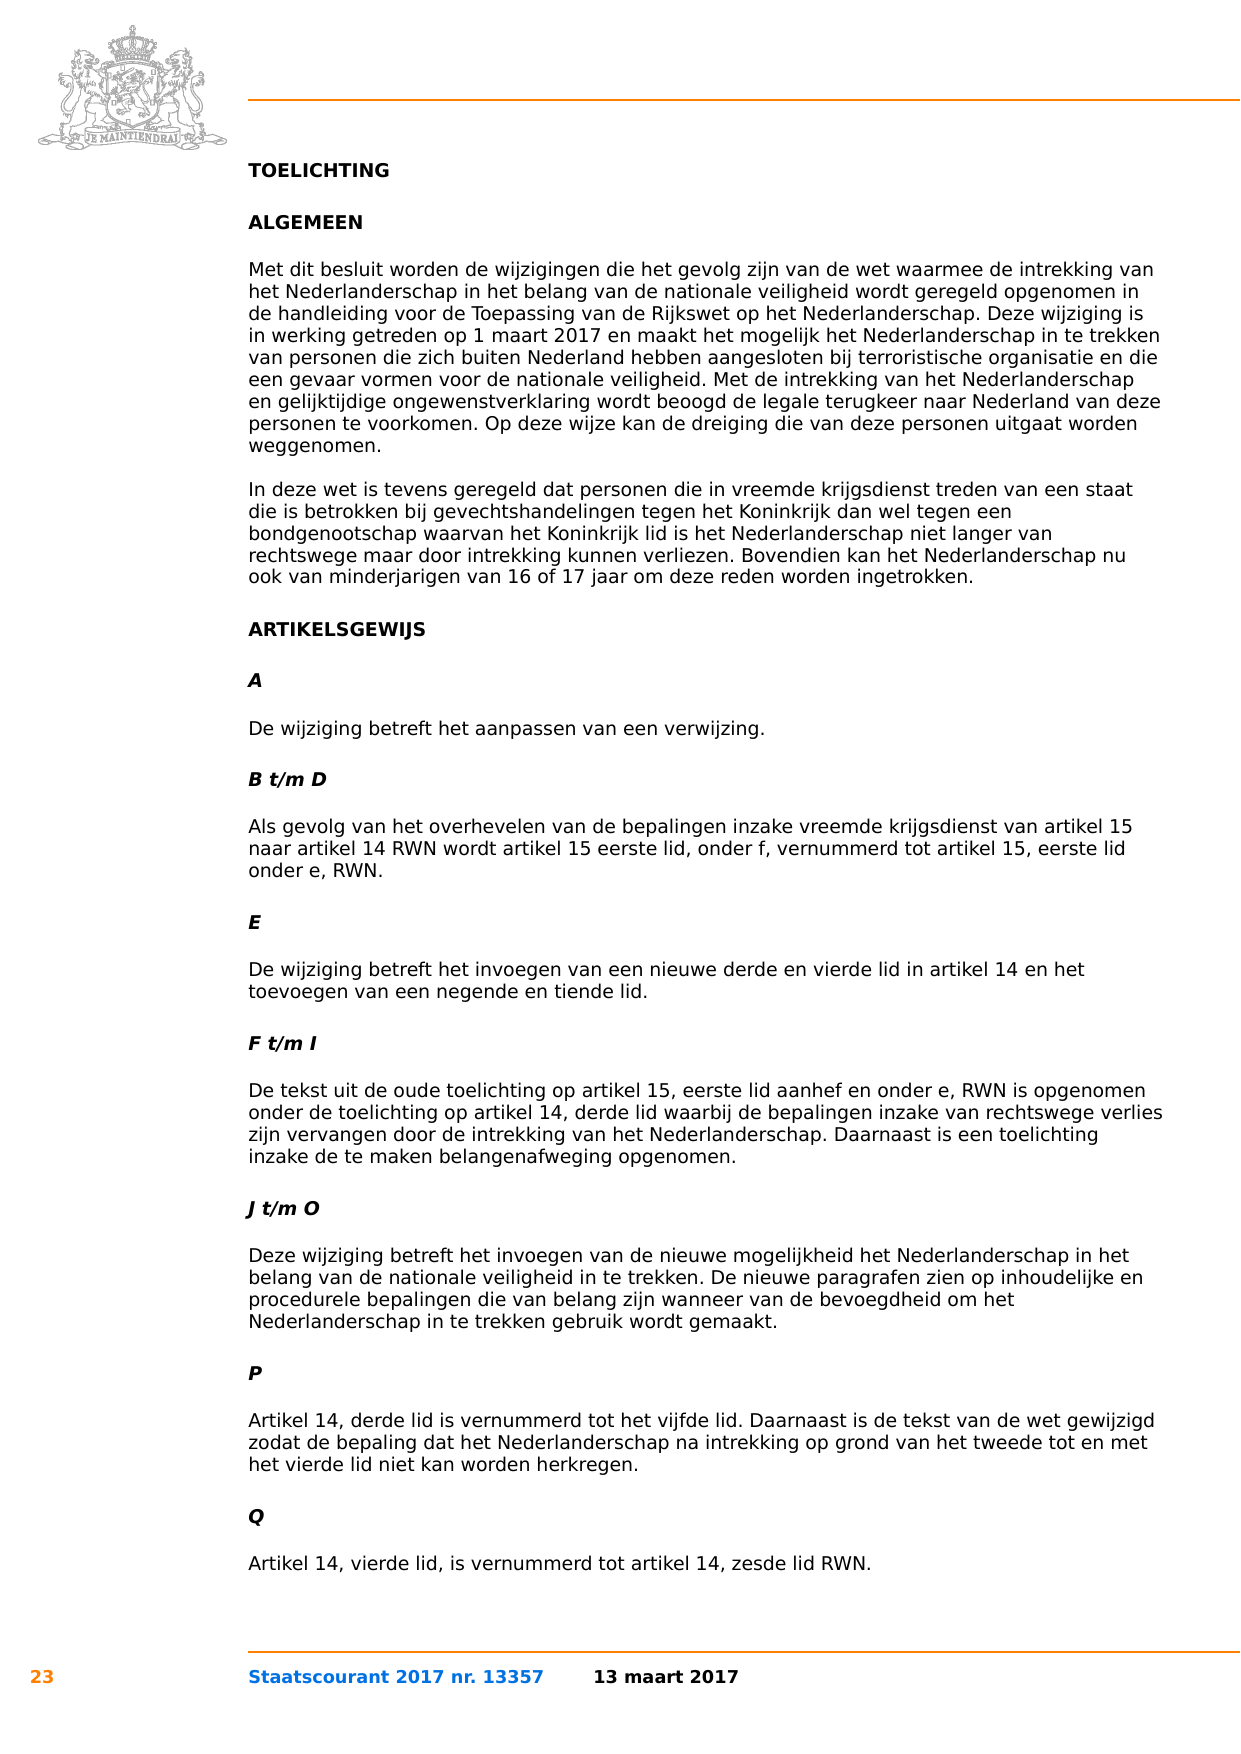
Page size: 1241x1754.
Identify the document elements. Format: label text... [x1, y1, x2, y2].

picture [38, 25, 227, 150]
text Artikel 14, vierde lid, is vernummerd tot artikel 14, zesde lid RWN. [248, 1553, 1163, 1575]
subtitle F t/m I [248, 1033, 1163, 1055]
text Met dit besluit worden de wijzigingen die het gevolg zijn van de wet waarmee de intrekking van het Nederlanderschap in het belang van de nationale veiligheid wordt geregeld opgenomen in de handleiding voor de Toepassing van de Rijkswet op het Nederlanderschap. Deze wijziging is in werking getreden op 1 maart 2017 en maakt het mogelijk het Nederlanderschap in te trekken van personen die zich buiten Nederland hebben aangesloten bij terroristische organisatie en die een gevaar vormen voor de nationale veiligheid. Met de intrekking van het Nederlanderschap en gelijktijdige ongewenstverklaring wordt beoogd de legale terugkeer naar Nederland van deze personen te voorkomen. Op deze wijze kan de dreiging die van deze personen uitgaat worden weggenomen. [248, 259, 1163, 457]
text Deze wijziging betreft het invoegen van de nieuwe mogelijkheid het Nederlanderschap in het belang van de nationale veiligheid in te trekken. De nieuwe paragrafen zien op inhoudelijke en procedurele bepalingen die van belang zijn wanneer van de bevoegdheid om het Nederlanderschap in te trekken gebruik wordt gemaakt. [248, 1245, 1163, 1333]
subtitle A [248, 670, 1163, 692]
text Artikel 14, derde lid is vernummerd tot het vijfde lid. Daarnaast is de tekst van de wet gewijzigd zodat de bepaling dat het Nederlanderschap na intrekking op grond van het tweede tot en met het vierde lid niet kan worden herkregen. [248, 1410, 1163, 1476]
text In deze wet is tevens geregeld dat personen die in vreemde krijgsdienst treden van een staat die is betrokken bij gevechtshandelingen tegen het Koninkrijk dan wel tegen een bondgenootschap waarvan het Koninkrijk lid is het Nederlanderschap niet langer van rechtswege maar door intrekking kunnen verliezen. Bovendien kan het Nederlanderschap nu ook van minderjarigen van 16 of 17 jaar om deze reden worden ingetrokken. [248, 478, 1163, 588]
subtitle TOELICHTING [248, 160, 1163, 182]
subtitle J t/m O [248, 1198, 1163, 1220]
text De wijziging betreft het invoegen van een nieuwe derde en vierde lid in artikel 14 en het toevoegen van een negende en tiende lid. [248, 959, 1163, 1003]
subtitle ALGEMEEN [248, 212, 1163, 234]
subtitle ARTIKELSGEWIJS [248, 618, 1163, 640]
text Als gevolg van het overhevelen van de bepalingen inzake vreemde krijgsdienst van artikel 15 naar artikel 14 RWN wordt artikel 15 eerste lid, onder f, vernummerd tot artikel 15, eerste lid onder e, RWN. [248, 816, 1163, 882]
subtitle B t/m D [248, 769, 1163, 791]
text De wijziging betreft het aanpassen van een verwijzing. [248, 717, 1163, 739]
text De tekst uit de oude toelichting op artikel 15, eerste lid aanhef en onder e, RWN is opgenomen onder de toelichting op artikel 14, derde lid waarbij de bepalingen inzake van rechtswege verlies zijn vervangen door de intrekking van het Nederlanderschap. Daarnaast is een toelichting inzake de te maken belangenafweging opgenomen. [248, 1080, 1163, 1168]
subtitle Q [248, 1506, 1163, 1528]
subtitle P [248, 1363, 1163, 1385]
subtitle E [248, 912, 1163, 934]
